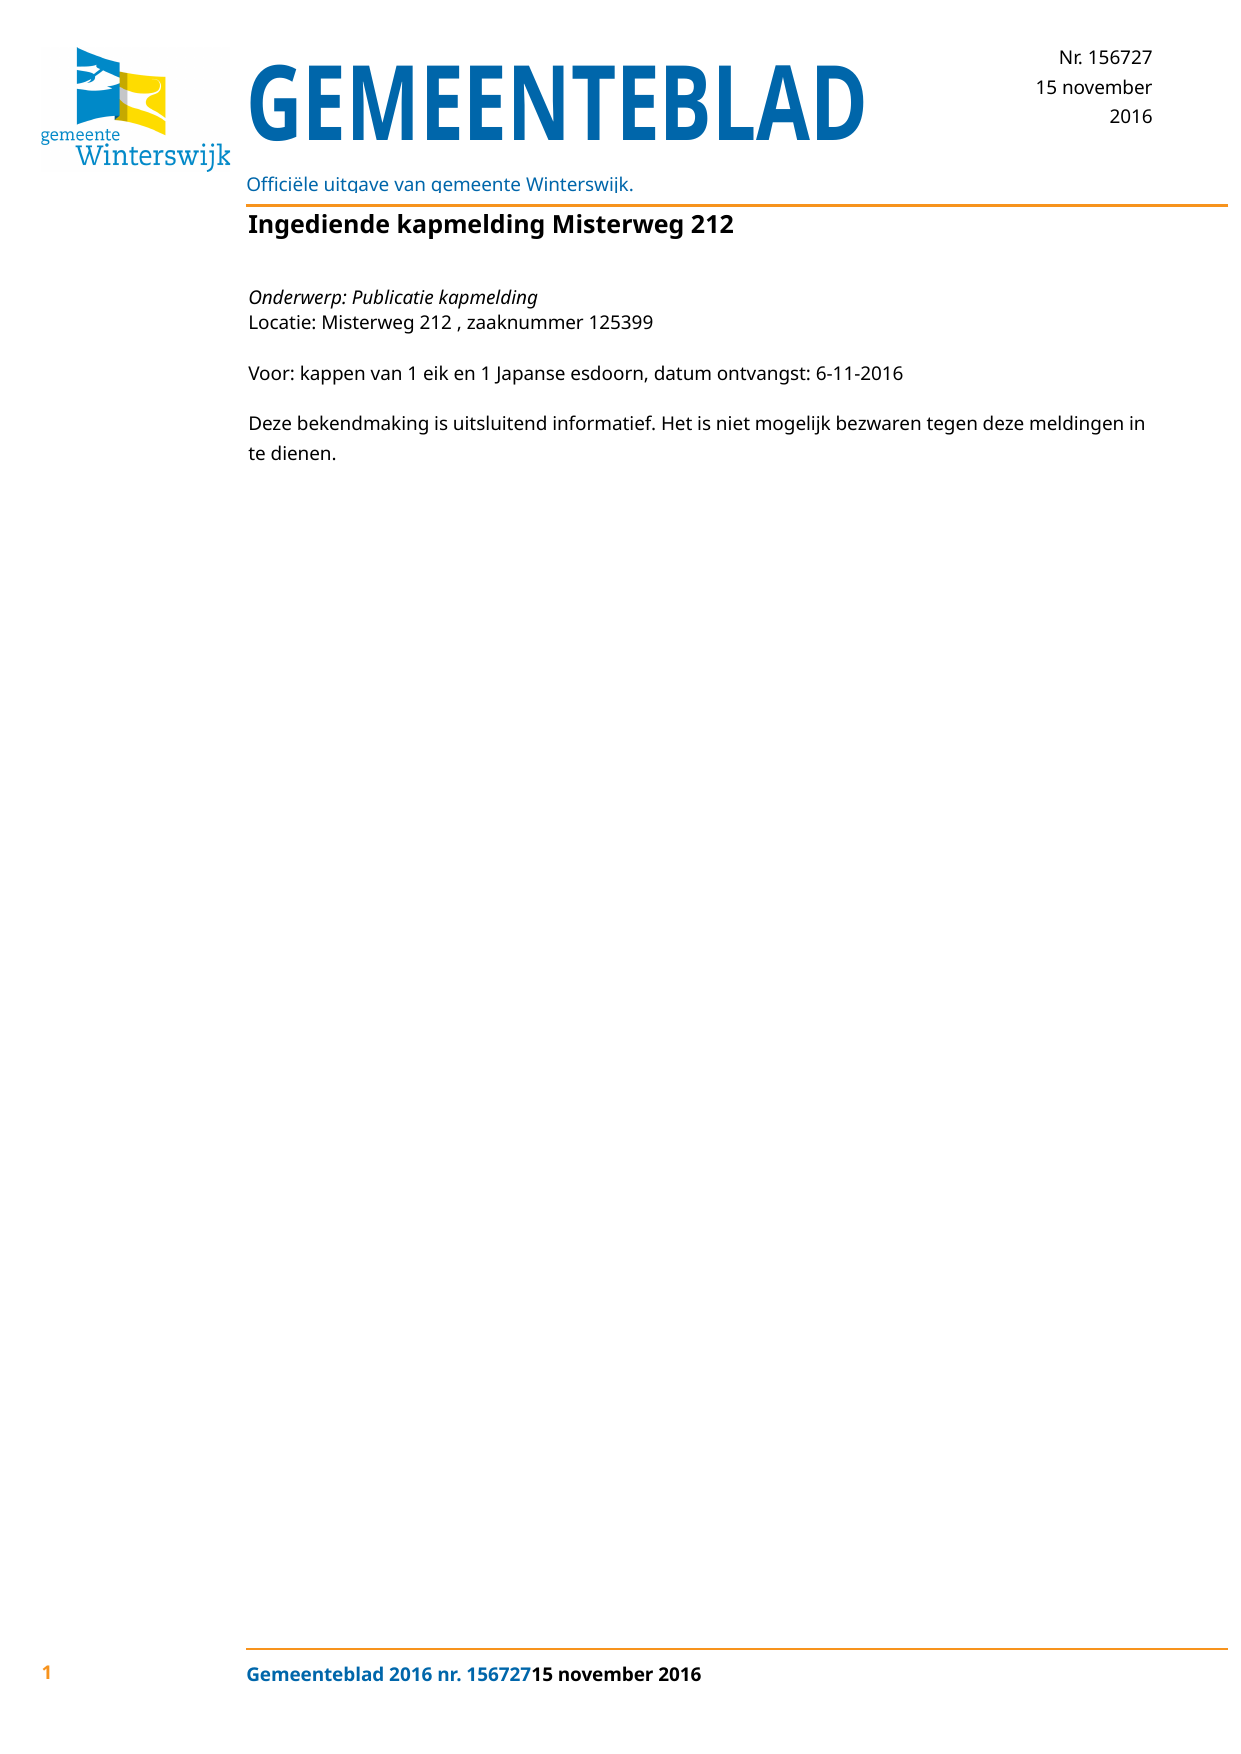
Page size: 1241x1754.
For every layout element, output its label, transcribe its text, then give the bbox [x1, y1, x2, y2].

picture [41, 47, 231, 172]
text Onderwerp: Publicatie kapmelding [248, 284, 1152, 309]
picture [225, 153, 231, 162]
text Ingediende kapmelding Misterweg 212 [248, 207, 1152, 241]
text Deze bekendmaking is uitsluitend informatief. Het is niet mogelijk bezwaren tegen deze meldingen in te dienen. [248, 410, 1152, 466]
text Locatie: Misterweg 212 , zaaknummer 125399 [248, 309, 1152, 335]
text Voor: kappen van 1 eik en 1 Japanse esdoorn, datum ontvangst: 6-11-2016 [248, 360, 1152, 386]
